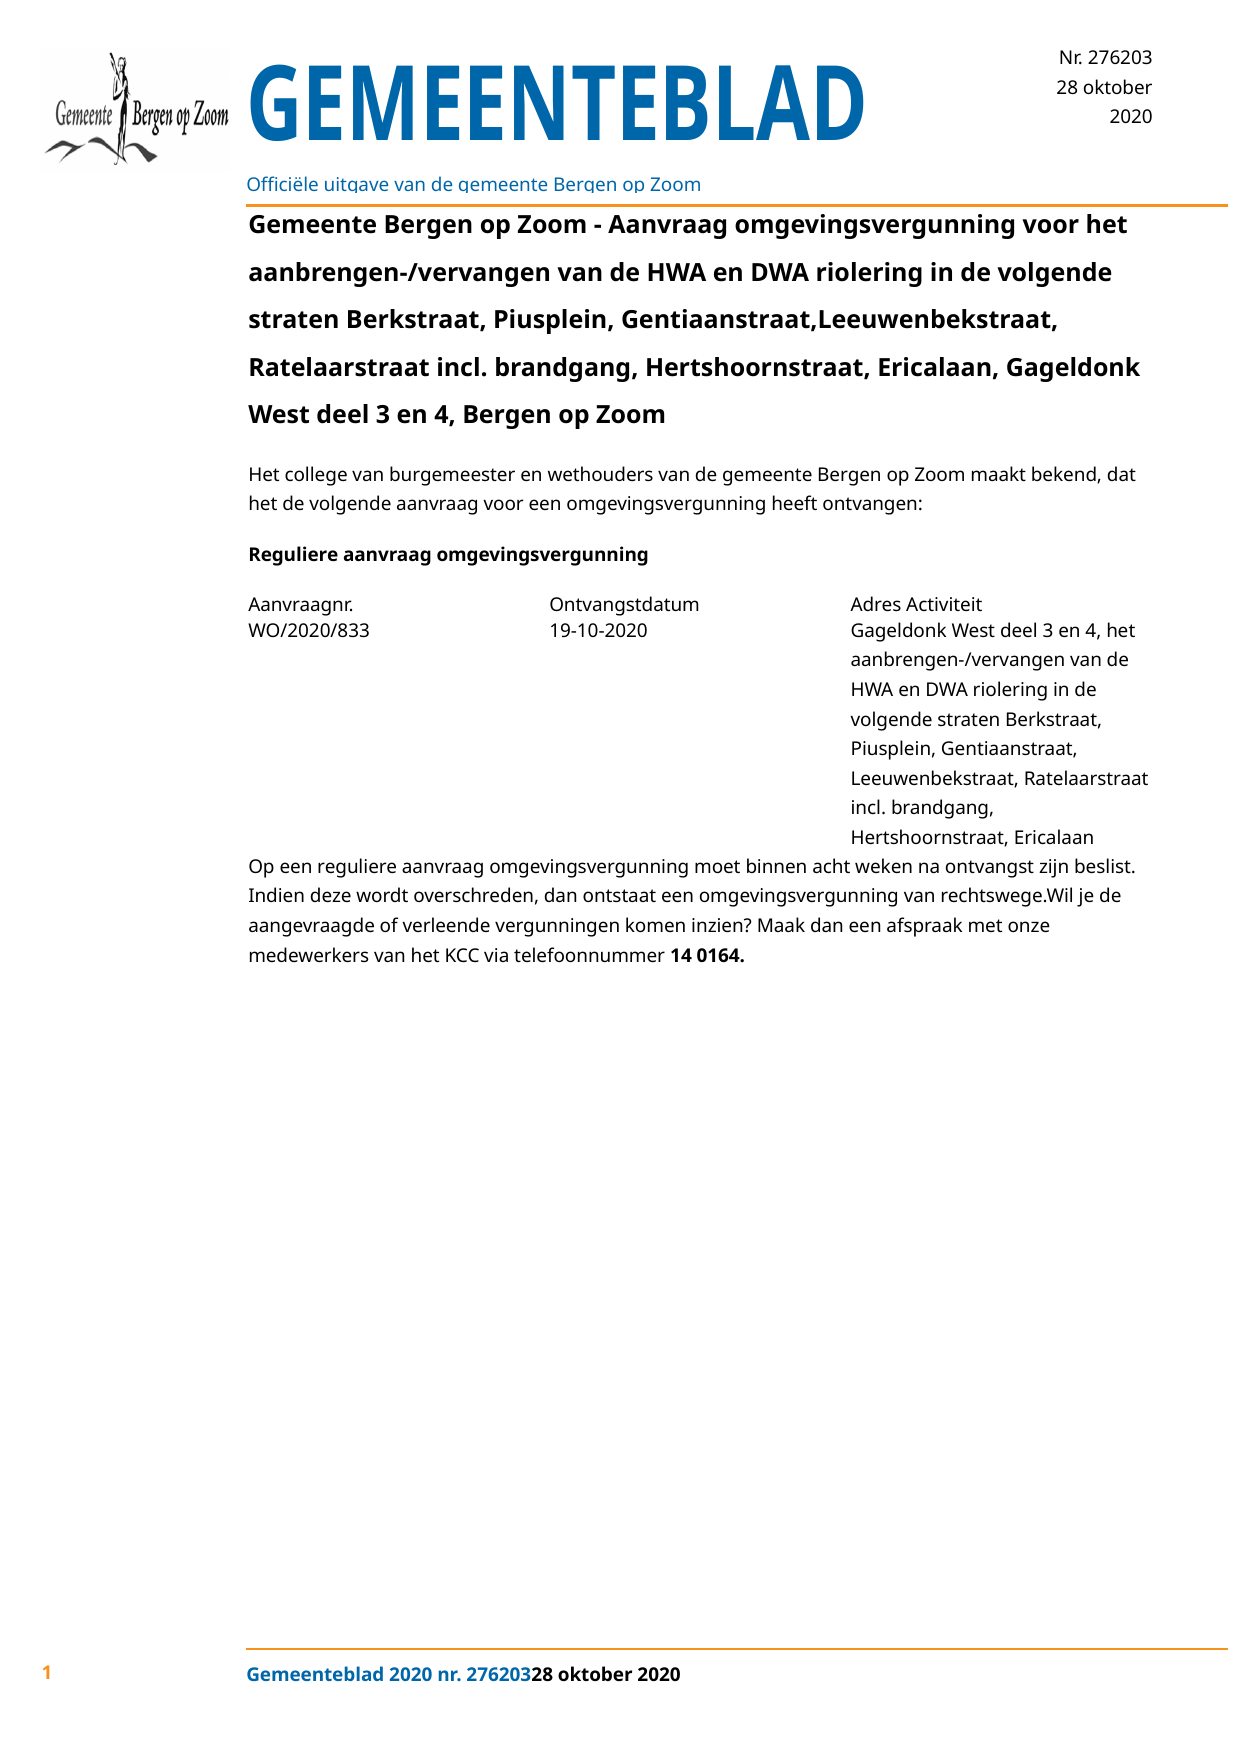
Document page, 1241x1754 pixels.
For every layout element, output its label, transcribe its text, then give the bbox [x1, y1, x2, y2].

table_header Ontvangstdatum [549, 591, 850, 617]
text Reguliere aanvraag omgevingsvergunning [248, 541, 1152, 566]
text Gemeente Bergen op Zoom - Aanvraag omgevingsvergunning voor het aanbrengen-/vervangen van de HWA en DWA riolering in de volgende straten Berkstraat, Piusplein, Gentiaanstraat,Leeuwenbekstraat, Ratelaarstraat incl. brandgang, Hertshoornstraat, Ericalaan, Gageldonk West deel 3 en 4, Bergen op Zoom [248, 207, 1152, 431]
text Het college van burgemeester en wethouders van de gemeente Bergen op Zoom maakt bekend, dat het de volgende aanvraag voor een omgevingsvergunning heeft ontvangen: [248, 461, 1152, 516]
table_header Aanvraagnr. [248, 591, 549, 617]
text Op een reguliere aanvraag omgevingsvergunning moet binnen acht weken na ontvangst zijn beslist. Indien deze wordt overschreden, dan ontstaat een omgevingsvergunning van rechtswege.Wil je de aangevraagde of verleende vergunningen komen inzien? Maak dan een afspraak met onze medewerkers van het KCC via telefoonnummer 14 0164. [248, 853, 1152, 967]
picture [41, 47, 231, 172]
table_cell 19-10-2020 [549, 617, 850, 850]
table_cell Gageldonk West deel 3 en 4, het aanbrengen-/vervangen van de HWA en DWA riolering in de volgende straten Berkstraat, Piusplein, Gentiaanstraat, Leeuwenbekstraat, Ratelaarstraat incl. brandgang, Hertshoornstraat, Ericalaan [850, 617, 1152, 850]
table_header Adres Activiteit [850, 591, 1152, 617]
table_cell WO/2020/833 [248, 617, 549, 850]
